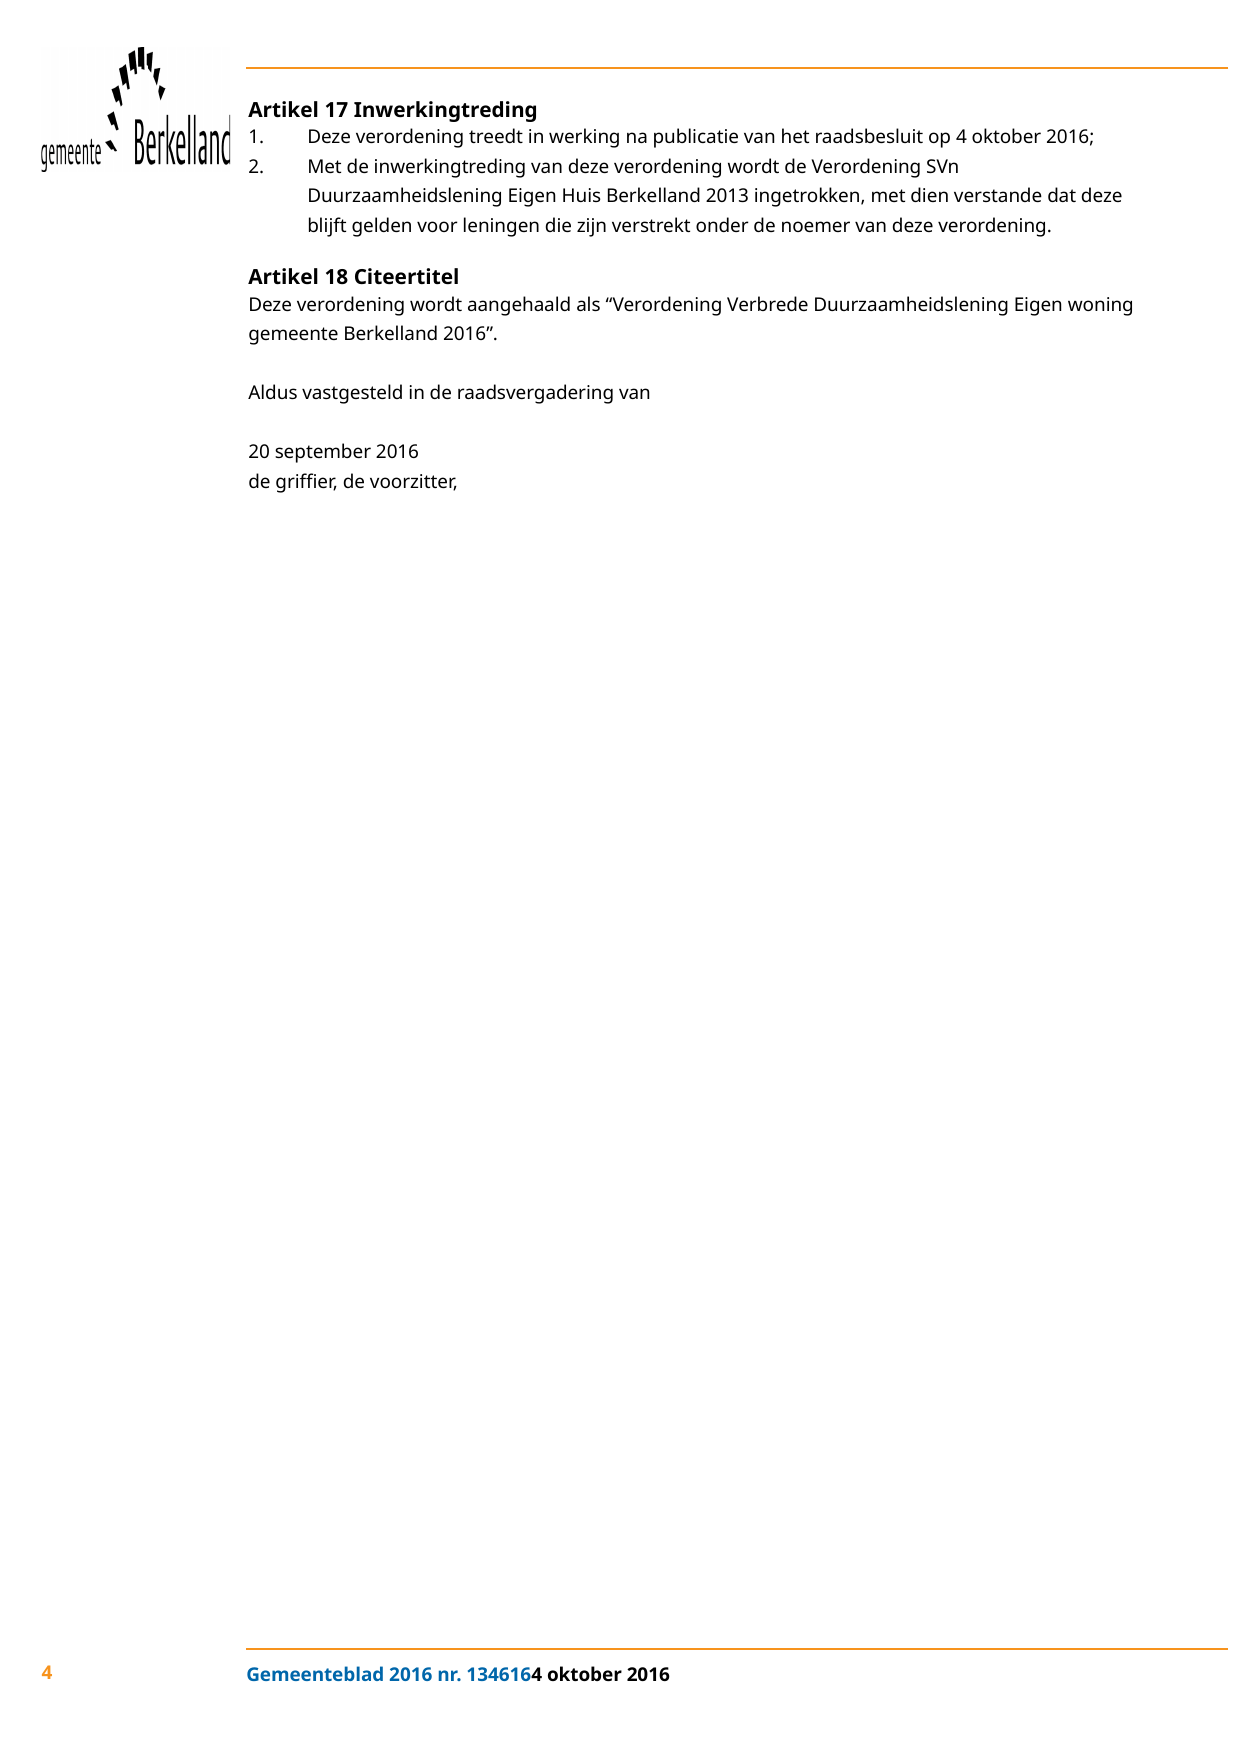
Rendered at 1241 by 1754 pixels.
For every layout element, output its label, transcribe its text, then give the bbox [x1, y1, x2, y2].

text Artikel 18 Citeertitel [248, 262, 1152, 291]
text Artikel 17 Inwerkingtreding [248, 95, 1152, 123]
text Aldus vastgesteld in de raadsvergadering van [248, 379, 1152, 405]
list Deze verordening treedt in werking na publicatie van het raadsbesluit op 4 oktober 2016; [248, 123, 1152, 149]
text 20 september 2016 [248, 439, 1152, 464]
text Deze verordening wordt aangehaald als “Verordening Verbrede Duurzaamheidslening Eigen woning gemeente Berkelland 2016”. [248, 291, 1152, 346]
list Met de inwerkingtreding van deze verordening wordt de Verordening SVn Duurzaamheidslening Eigen Huis Berkelland 2013 ingetrokken, met dien verstande dat deze blijft gelden voor leningen die zijn verstrekt onder de noemer van deze verordening. [248, 153, 1152, 238]
picture [41, 47, 231, 172]
text de griffier, de voorzitter, [248, 468, 1152, 494]
